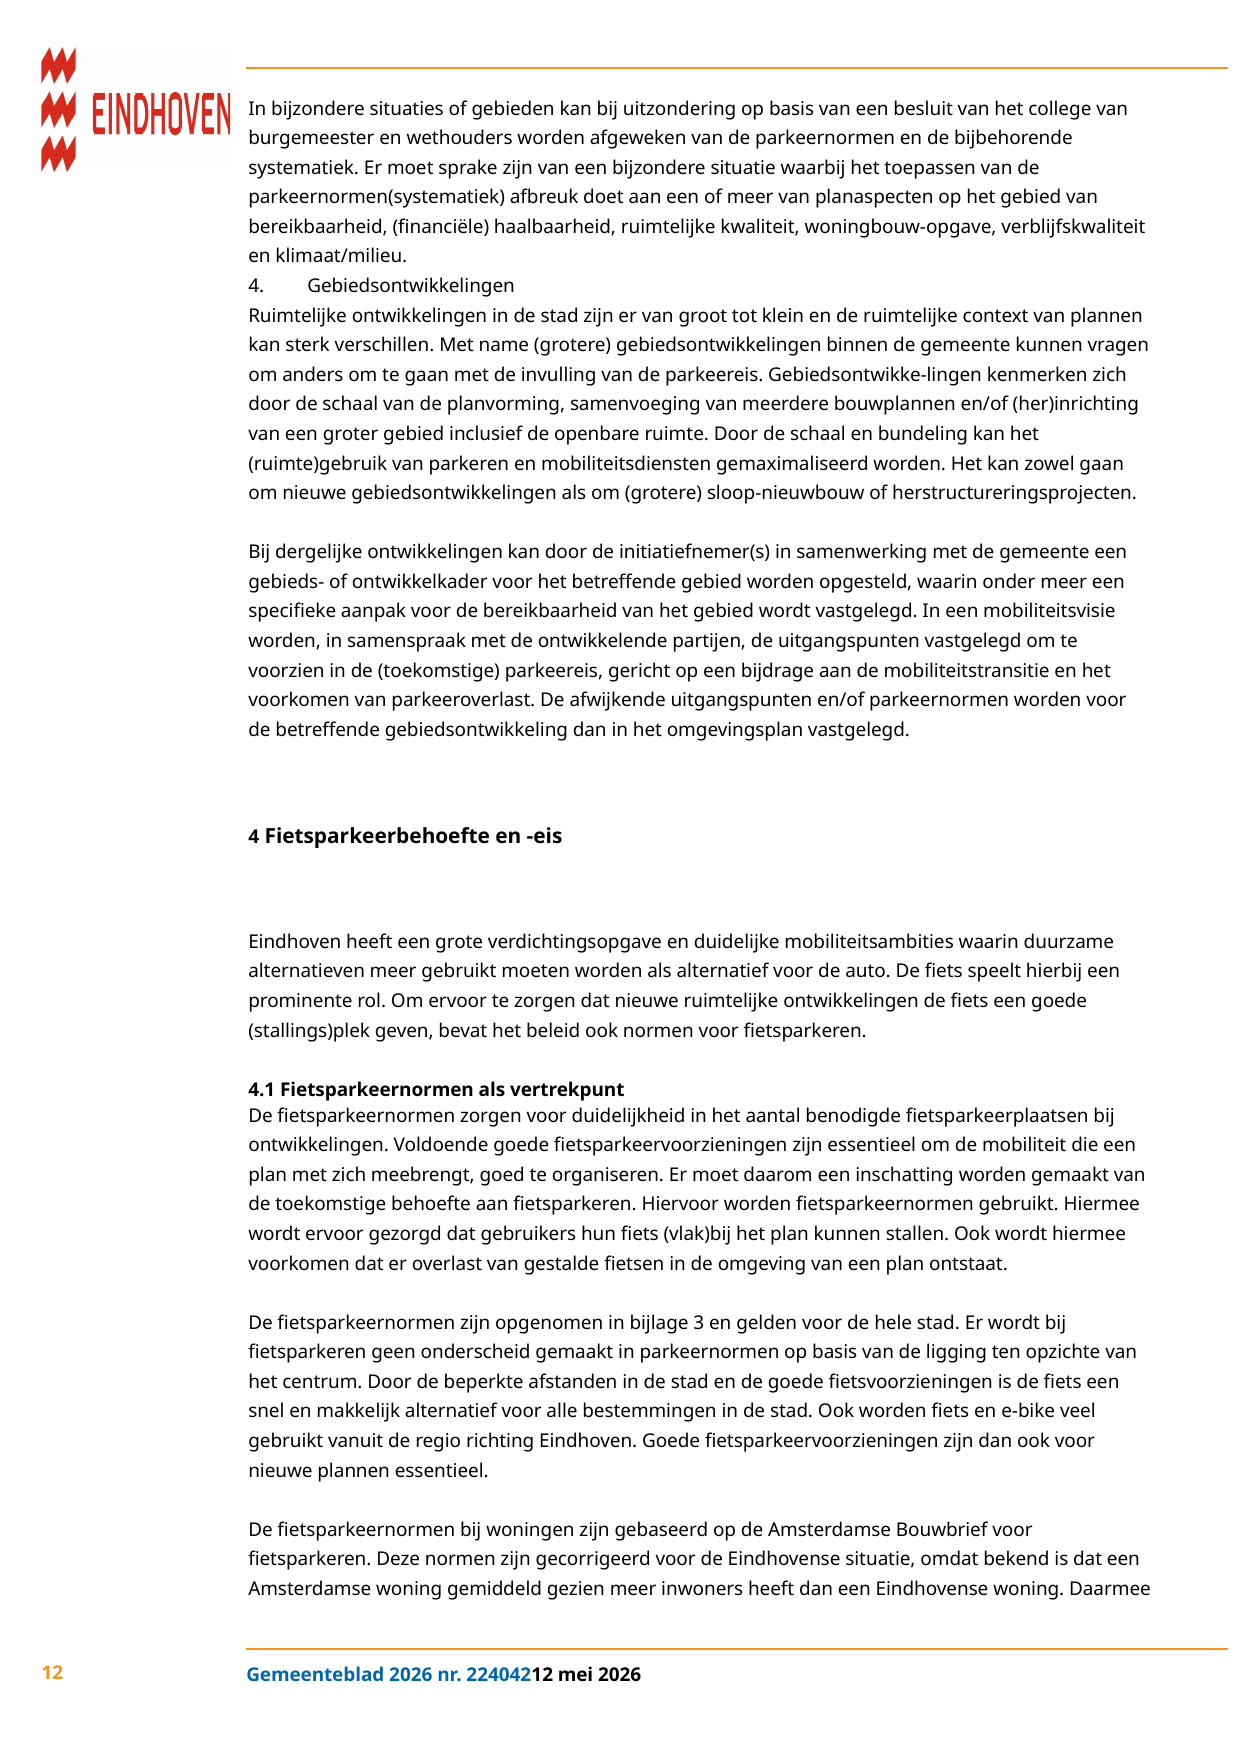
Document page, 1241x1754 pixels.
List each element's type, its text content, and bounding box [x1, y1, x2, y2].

text De fietsparkeernormen zijn opgenomen in bijlage 3 en gelden voor de hele stad. Er wordt bij fietsparkeren geen onderscheid gemaakt in parkeernormen op basis van de ligging ten opzichte van het centrum. Door de beperkte afstanden in de stad en de goede fietsvoorzieningen is de fiets een snel en makkelijk alternatief voor alle bestemmingen in de stad. Ook worden fiets en e-bike veel gebruikt vanuit de regio richting Eindhoven. Goede fietsparkeervoorzieningen zijn dan ook voor nieuwe plannen essentieel. [248, 1309, 1152, 1482]
list Gebiedsontwikkelingen [248, 272, 1152, 298]
text Bij dergelijke ontwikkelingen kan door de initiatiefnemer(s) in samenwerking met de gemeente een gebieds- of ontwikkelkader voor het betreffende gebied worden opgesteld, waarin onder meer een specifieke aanpak voor de bereikbaarheid van het gebied wordt vastgelegd. In een mobiliteitsvisie worden, in samenspraak met de ontwikkelende partijen, de uitgangspunten vastgelegd om te voorzien in de (toekomstige) parkeereis, gericht op een bijdrage aan de mobiliteitstransitie en het voorkomen van parkeeroverlast. De afwijkende uitgangspunten en/of parkeernormen worden voor de betreffende gebiedsontwikkeling dan in het omgevingsplan vastgelegd. [248, 538, 1152, 742]
text In bijzondere situaties of gebieden kan bij uitzondering op basis van een besluit van het college van burgemeester en wethouders worden afgeweken van de parkeernormen en de bijbehorende systematiek. Er moet sprake zijn van een bijzondere situatie waarbij het toepassen van de parkeernormen(systematiek) afbreuk doet aan een of meer van planaspecten op het gebied van bereikbaarheid, (financiële) haalbaarheid, ruimtelijke kwaliteit, woningbouw-opgave, verblijfskwaliteit en klimaat/milieu. [248, 95, 1152, 268]
text Eindhoven heeft een grote verdichtingsopgave en duidelijke mobiliteitsambities waarin duurzame alternatieven meer gebruikt moeten worden als alternatief voor de auto. De fiets speelt hierbij een prominente rol. Om ervoor te zorgen dat nieuwe ruimtelijke ontwikkelingen de fiets een goede (stallings)plek geven, bevat het beleid ook normen voor fietsparkeren. [248, 928, 1152, 1043]
text Ruimtelijke ontwikkelingen in de stad zijn er van groot tot klein en de ruimtelijke context van plannen kan sterk verschillen. Met name (grotere) gebiedsontwikkelingen binnen de gemeente kunnen vragen om anders om te gaan met de invulling van de parkeereis. Gebiedsontwikke-lingen kenmerken zich door de schaal van de planvorming, samenvoeging van meerdere bouwplannen en/of (her)inrichting van een groter gebied inclusief de openbare ruimte. Door de schaal en bundeling kan het (ruimte)gebruik van parkeren en mobiliteitsdiensten gemaximaliseerd worden. Het kan zowel gaan om nieuwe gebiedsontwikkelingen als om (grotere) sloop-nieuwbouw of herstructureringsprojecten. [248, 302, 1152, 505]
text 4 Fietsparkeerbehoefte en -eis [248, 821, 1152, 849]
text De fietsparkeernormen bij woningen zijn gebaseerd op de Amsterdamse Bouwbrief voor fietsparkeren. Deze normen zijn gecorrigeerd voor de Eindhovense situatie, omdat bekend is dat een Amsterdamse woning gemiddeld gezien meer inwoners heeft dan een Eindhovense woning. Daarmee [248, 1516, 1152, 1601]
picture [41, 47, 231, 172]
text De fietsparkeernormen zorgen voor duidelijkheid in het aantal benodigde fietsparkeerplaatsen bij ontwikkelingen. Voldoende goede fietsparkeervoorzieningen zijn essentieel om de mobiliteit die een plan met zich meebrengt, goed te organiseren. Er moet daarom een inschatting worden gemaakt van de toekomstige behoefte aan fietsparkeren. Hiervoor worden fietsparkeernormen gebruikt. Hiermee wordt ervoor gezorgd dat gebruikers hun fiets (vlak)bij het plan kunnen stallen. Ook wordt hiermee voorkomen dat er overlast van gestalde fietsen in de omgeving van een plan ontstaat. [248, 1102, 1152, 1275]
text 4.1 Fietsparkeernormen als vertrekpunt [248, 1076, 1152, 1102]
